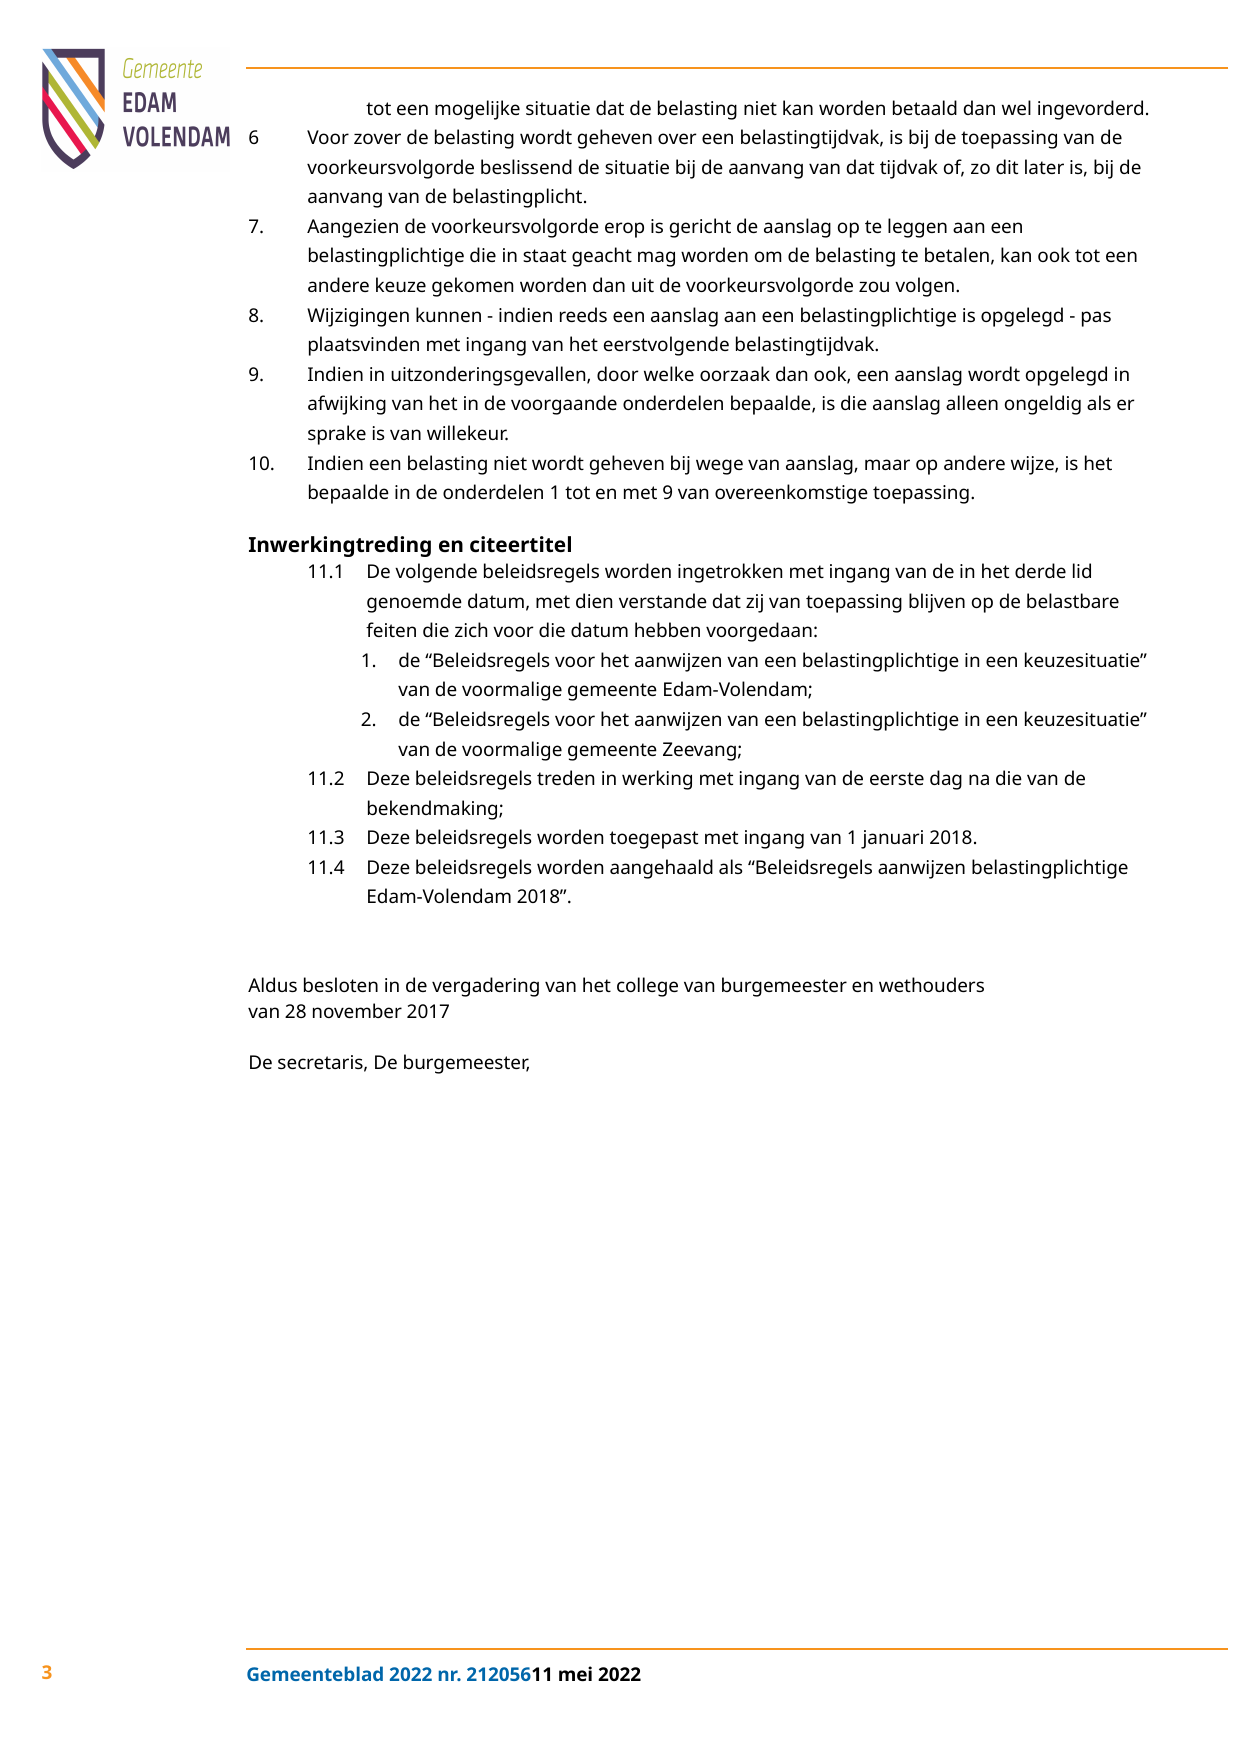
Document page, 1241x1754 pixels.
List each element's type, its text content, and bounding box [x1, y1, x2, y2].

list Voor zover de belasting wordt geheven over een belastingtijdvak, is bij de toepassing van de voorkeursvolgorde beslissend de situatie bij de aanvang van dat tijdvak of, zo dit later is, bij de aanvang van de belastingplicht. [248, 124, 1152, 209]
picture [41, 47, 231, 172]
list De volgende beleidsregels worden ingetrokken met ingang van de in het derde lid genoemde datum, met dien verstande dat zij van toepassing blijven op de belastbare feiten die zich voor die datum hebben voorgedaan: [307, 558, 1152, 643]
list Deze beleidsregels treden in werking met ingang van de eerste dag na die van de bekendmaking; [307, 765, 1152, 821]
list Indien een belasting niet wordt geheven bij wege van aanslag, maar op andere wijze, is het bepaalde in de onderdelen 1 tot en met 9 van overeenkomstige toepassing. [248, 450, 1152, 505]
text van 28 november 2017 [248, 998, 1152, 1024]
text Inwerkingtreding en citeertitel [248, 530, 1152, 558]
list Indien in uitzonderingsgevallen, door welke oorzaak dan ook, een aanslag wordt opgelegd in afwijking van het in de voorgaande onderdelen bepaalde, is die aanslag alleen ongeldig als er sprake is van willekeur. [248, 361, 1152, 446]
list Deze beleidsregels worden aangehaald als “Beleidsregels aanwijzen belastingplichtige Edam-Volendam 2018”. [307, 854, 1152, 909]
list Aangezien de voorkeursvolgorde erop is gericht de aanslag op te leggen aan een belastingplichtige die in staat geacht mag worden om de belasting te betalen, kan ook tot een andere keuze gekomen worden dan uit de voorkeursvolgorde zou volgen. [248, 213, 1152, 298]
list Deze beleidsregels worden toegepast met ingang van 1 januari 2018. [307, 824, 1152, 850]
list de “Beleidsregels voor het aanwijzen van een belastingplichtige in een keuzesituatie” van de voormalige gemeente Zeevang; [361, 706, 1152, 761]
text De secretaris, De burgemeester, [248, 1049, 1152, 1075]
list tot een mogelijke situatie dat de belasting niet kan worden betaald dan wel ingevorderd. [307, 95, 1152, 121]
list de “Beleidsregels voor het aanwijzen van een belastingplichtige in een keuzesituatie” van de voormalige gemeente Edam-Volendam; [361, 647, 1152, 702]
text Aldus besloten in de vergadering van het college van burgemeester en wethouders [248, 972, 1152, 998]
list Wijzigingen kunnen - indien reeds een aanslag aan een belastingplichtige is opgelegd - pas plaatsvinden met ingang van het eerstvolgende belastingtijdvak. [248, 302, 1152, 357]
